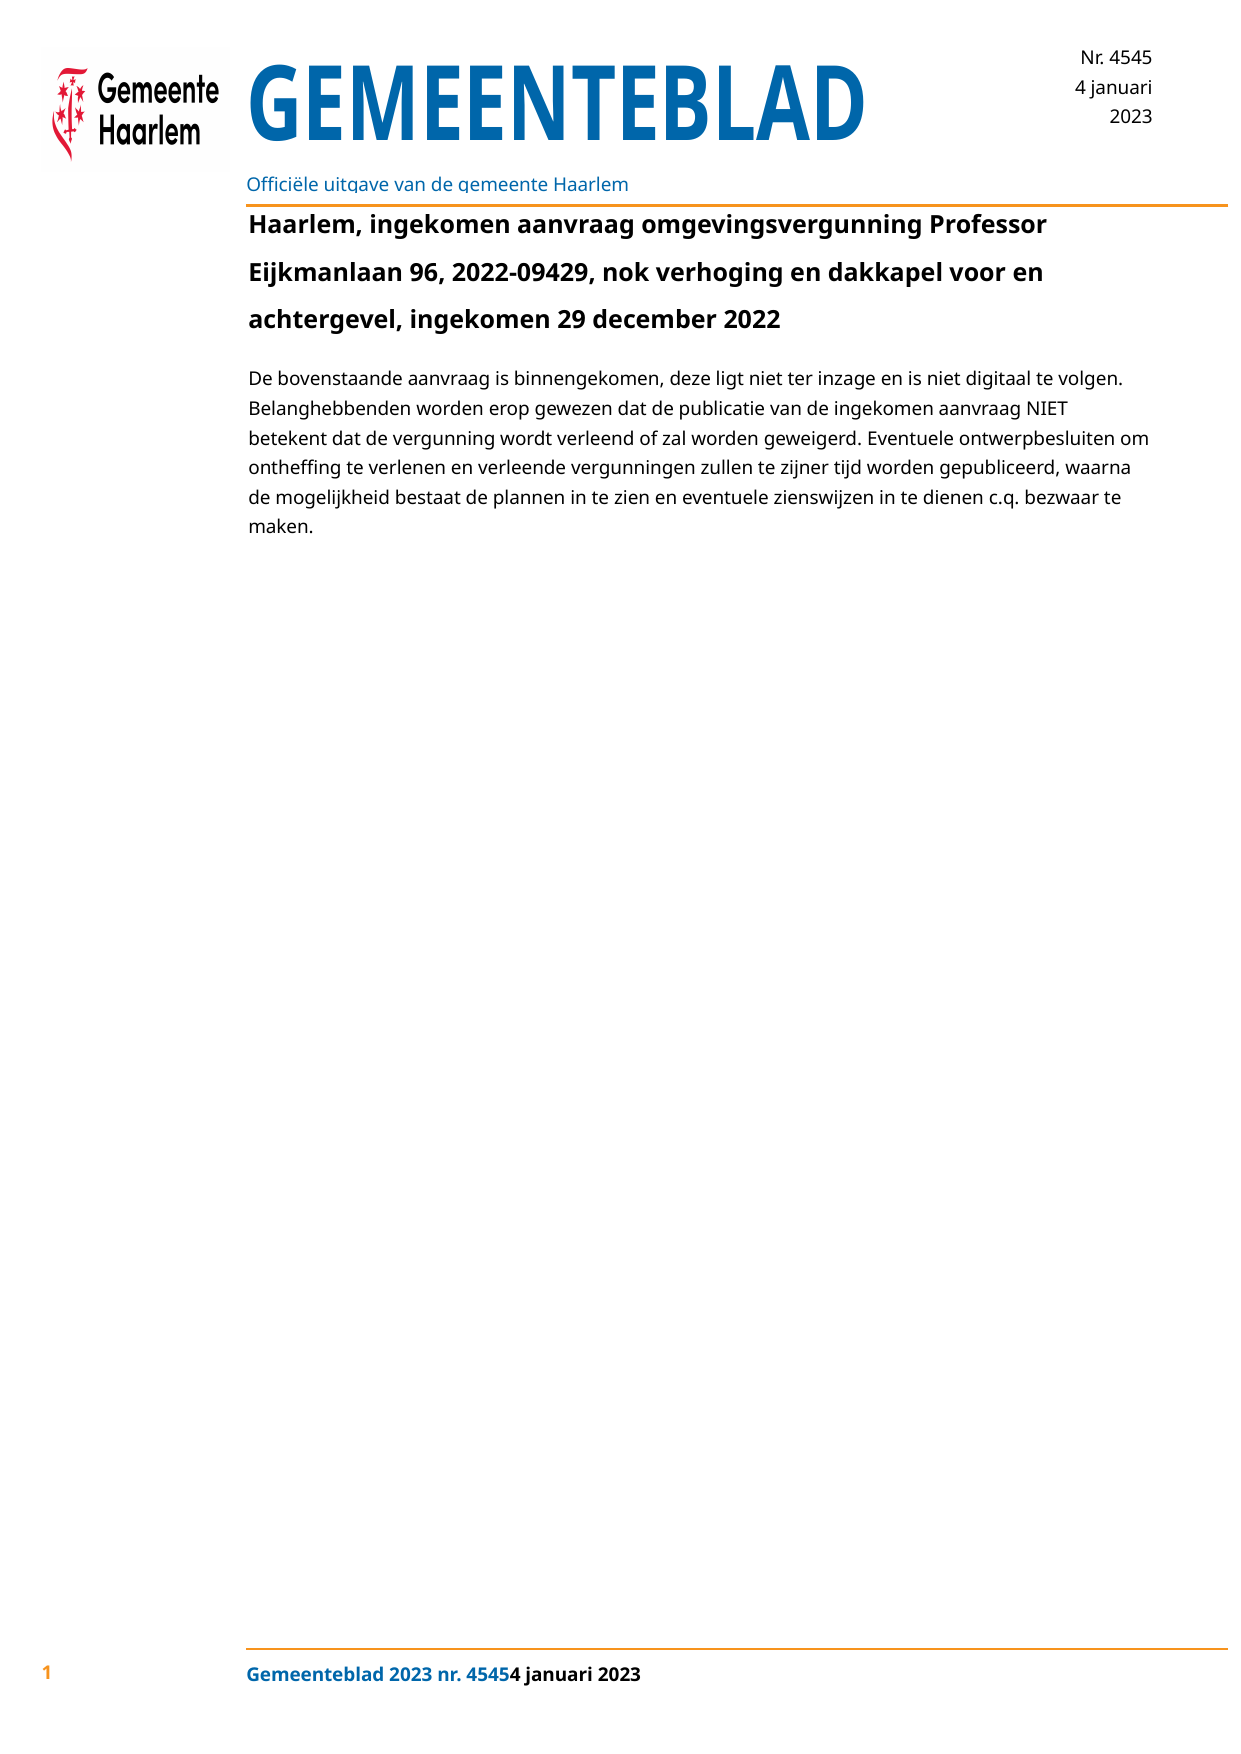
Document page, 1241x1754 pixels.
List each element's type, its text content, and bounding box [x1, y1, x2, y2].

text De bovenstaande aanvraag is binnengekomen, deze ligt niet ter inzage en is niet digitaal te volgen. Belanghebbenden worden erop gewezen dat de publicatie van de ingekomen aanvraag NIET betekent dat de vergunning wordt verleend of zal worden geweigerd. Eventuele ontwerpbesluiten om ontheffing te verlenen en verleende vergunningen zullen te zijner tijd worden gepubliceerd, waarna de mogelijkheid bestaat de plannen in te zien en eventuele zienswijzen in te dienen c.q. bezwaar te maken. [248, 366, 1152, 539]
text Haarlem, ingekomen aanvraag omgevingsvergunning Professor Eijkmanlaan 96, 2022-09429, nok verhoging en dakkapel voor en achtergevel, ingekomen 29 december 2022 [248, 207, 1152, 336]
picture [41, 47, 231, 172]
